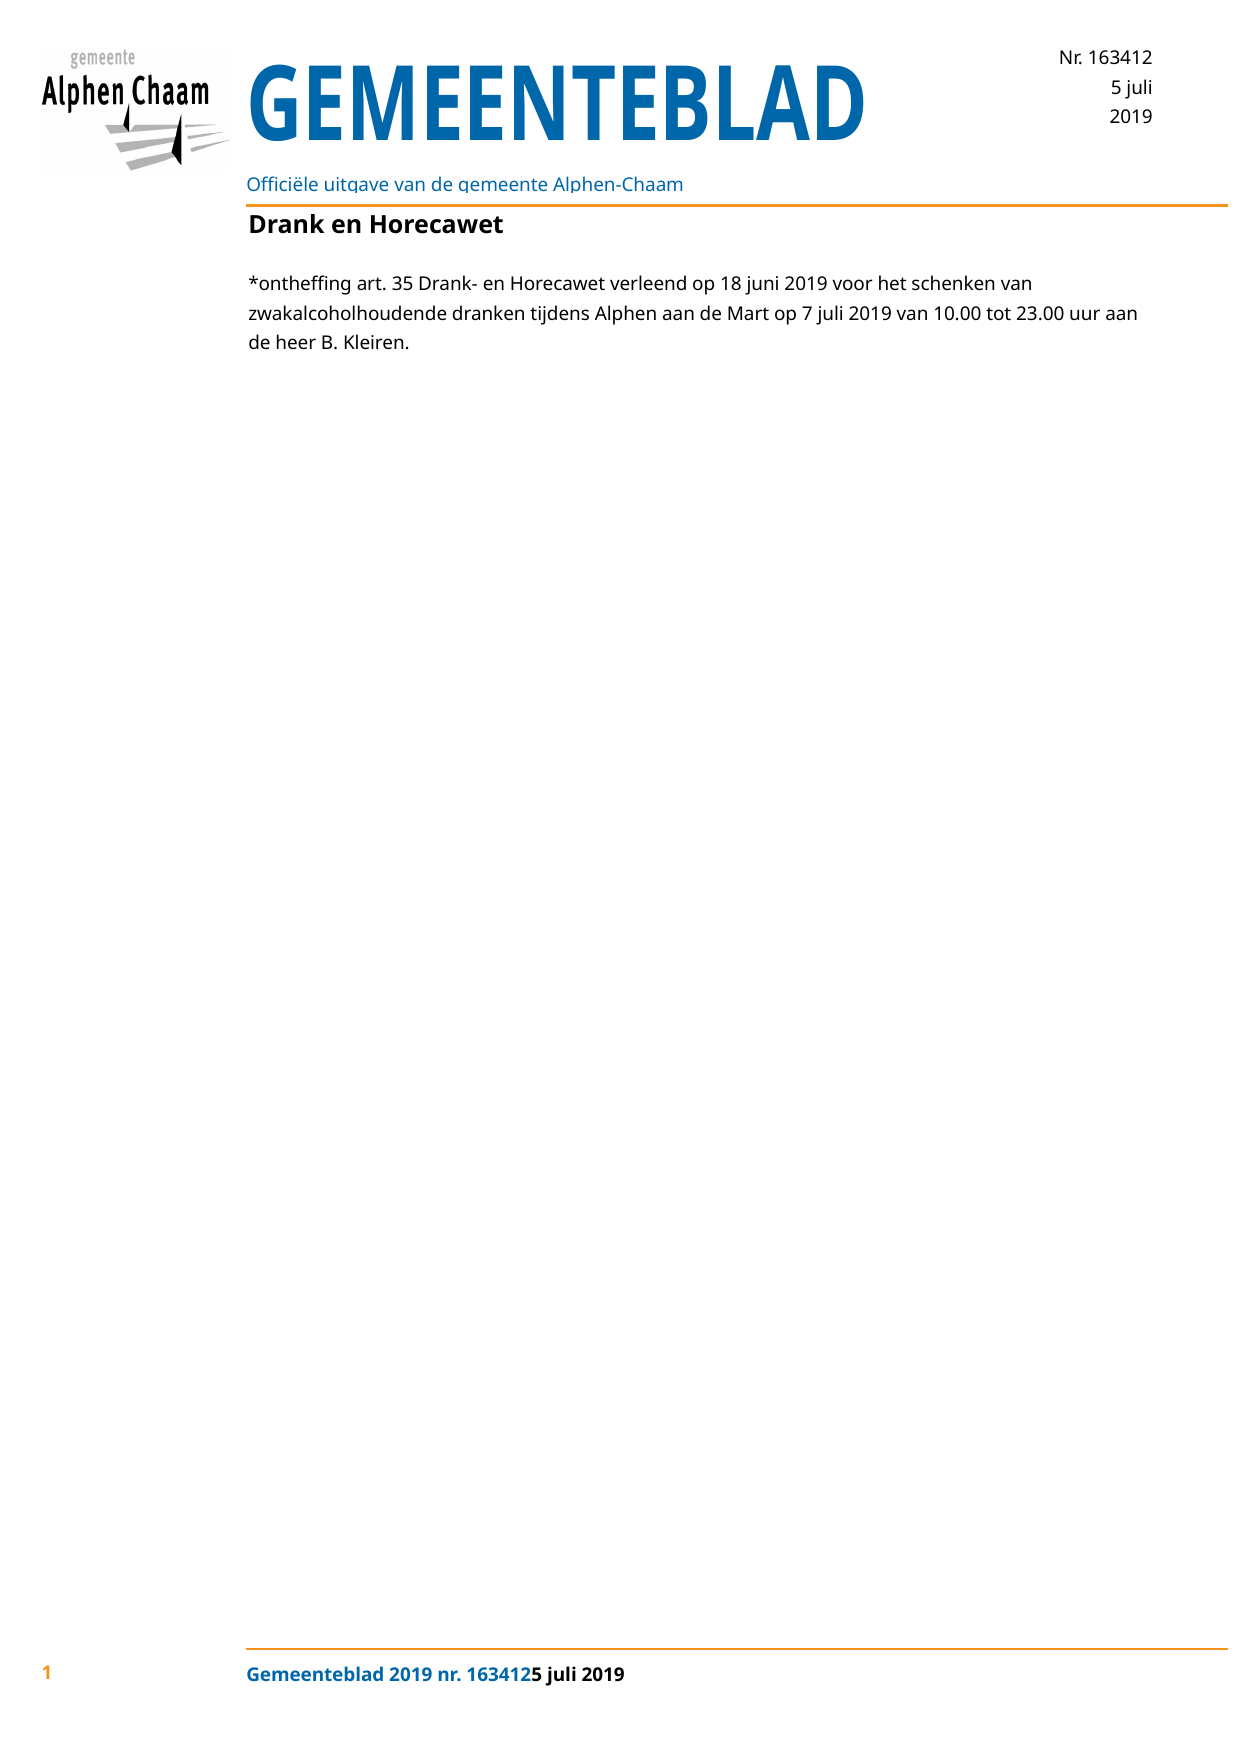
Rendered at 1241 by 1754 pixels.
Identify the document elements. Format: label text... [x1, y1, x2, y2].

picture [41, 47, 231, 172]
text Drank en Horecawet [248, 207, 1152, 241]
text *ontheffing art. 35 Drank- en Horecawet verleend op 18 juni 2019 voor het schenken van zwakalcoholhoudende dranken tijdens Alphen aan de Mart op 7 juli 2019 van 10.00 tot 23.00 uur aan de heer B. Kleiren. [248, 270, 1152, 355]
